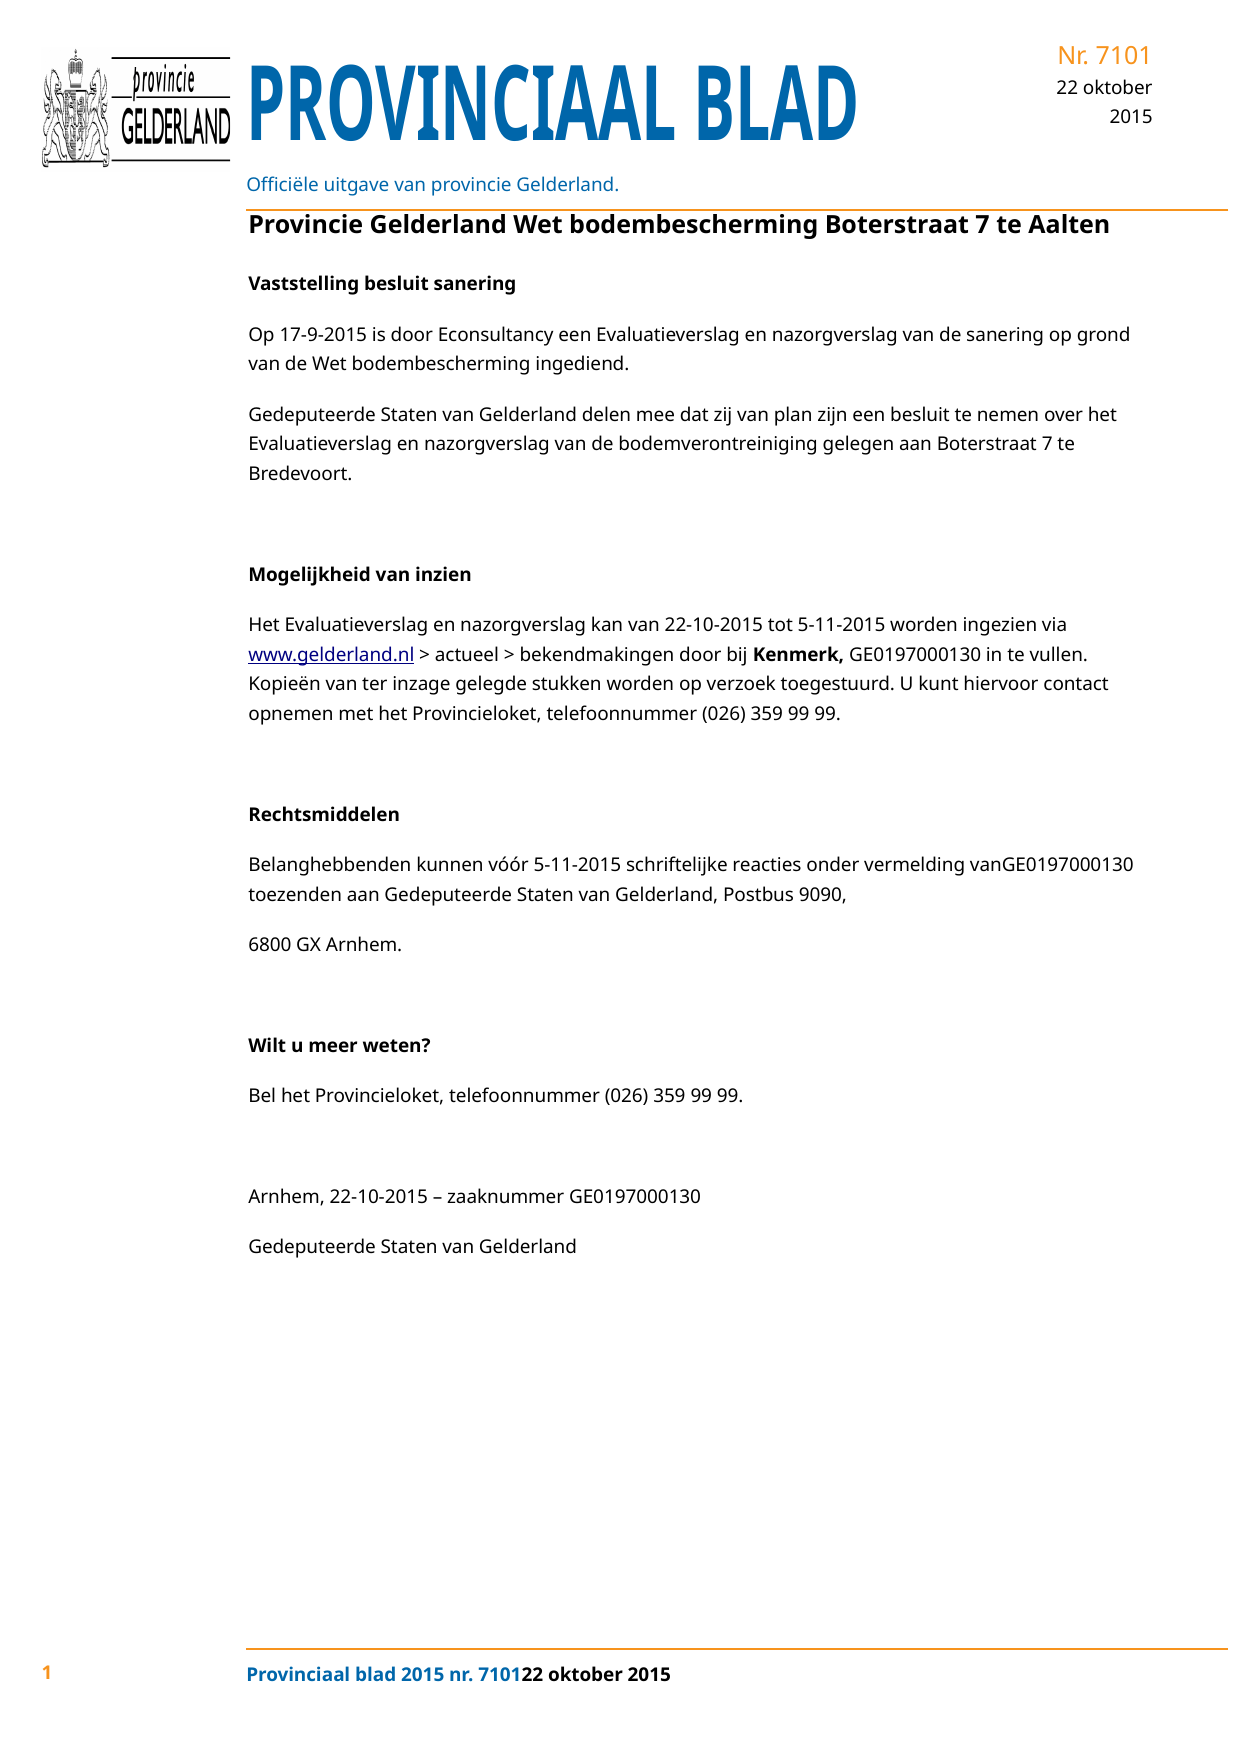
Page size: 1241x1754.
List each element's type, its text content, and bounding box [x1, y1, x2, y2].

text Gedeputeerde Staten van Gelderland [248, 1234, 1152, 1259]
text Bel het Provincieloket, telefoonnummer (026) 359 99 99. [248, 1082, 1152, 1108]
text Arnhem, 22-10-2015 – zaaknummer GE0197000130 [248, 1183, 1152, 1209]
text Rechtsmiddelen [248, 801, 1152, 826]
text Mogelijkheid van inzien [248, 561, 1152, 586]
text Het Evaluatieverslag en nazorgverslag kan van 22-10-2015 tot 5-11-2015 worden ingezien via www.gelderland.nl > actueel > bekendmakingen door bij Kenmerk, GE0197000130 in te vullen. Kopieën van ter inzage gelegde stukken worden op verzoek toegestuurd. U kunt hiervoor contact opnemen met het Provincieloket, telefoonnummer (026) 359 99 99. [248, 611, 1152, 726]
text Belanghebbenden kunnen vóór 5-11-2015 schriftelijke reacties onder vermelding vanGE0197000130 toezenden aan Gedeputeerde Staten van Gelderland, Postbus 9090, [248, 851, 1152, 906]
text Gedeputeerde Staten van Gelderland delen mee dat zij van plan zijn een besluit te nemen over het Evaluatieverslag en nazorgverslag van de bodemverontreiniging gelegen aan Boterstraat 7 te Bredevoort. [248, 401, 1152, 486]
text Provincie Gelderland Wet bodembescherming Boterstraat 7 te Aalten [248, 211, 1152, 241]
text 6800 GX Arnhem. [248, 931, 1152, 957]
text Vaststelling besluit sanering [248, 270, 1152, 296]
text Wilt u meer weten? [248, 1032, 1152, 1058]
text Op 17-9-2015 is door Econsultancy een Evaluatieverslag en nazorgverslag van de sanering op grond van de Wet bodembescherming ingediend. [248, 321, 1152, 376]
picture [41, 47, 231, 172]
